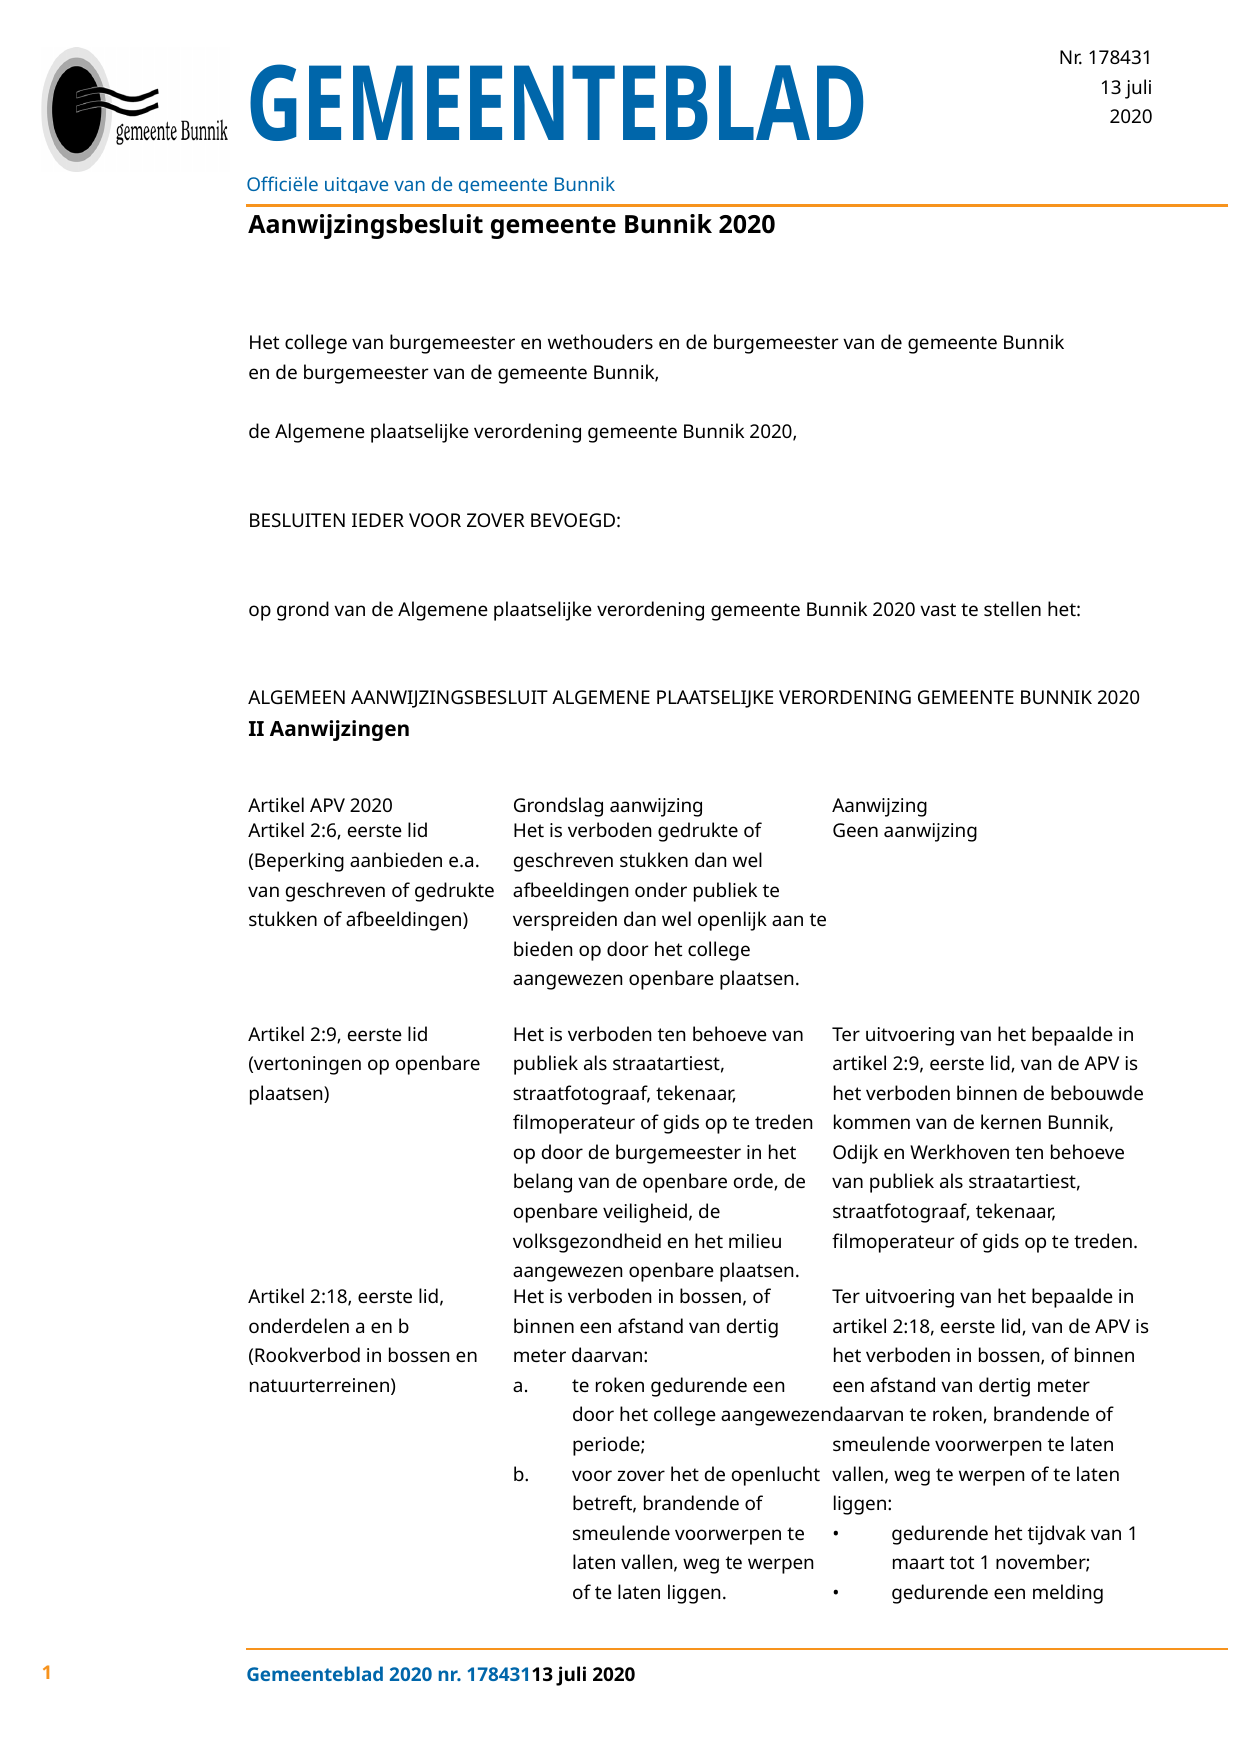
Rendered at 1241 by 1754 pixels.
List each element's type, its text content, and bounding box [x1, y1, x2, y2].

table_cell Het is verboden in bossen, of binnen een afstand van dertig meter daarvan: te roken gedurende een door het college aangewezen periode; voor zover het de openlucht betreft, brandende of smeulende voorwerpen te laten vallen, weg te werpen of te laten liggen. [513, 1283, 832, 1605]
table_cell Artikel 2:18, eerste lid, onderdelen a en b (Rookverbod in bossen en natuurterreinen) [248, 1283, 513, 1605]
table_cell Het is verboden ten behoeve van publiek als straatartiest, straatfotograaf, tekenaar, filmoperateur of gids op te treden op door de burgemeester in het belang van de openbare orde, de openbare veiligheid, de volksgezondheid en het milieu aangewezen openbare plaatsen. [513, 1021, 832, 1283]
table_cell Geen aanwijzing [832, 818, 1152, 1021]
text Aanwijzingsbesluit gemeente Bunnik 2020 [248, 207, 1152, 241]
text BESLUITEN IEDER VOOR ZOVER BEVOEGD: [248, 507, 1152, 533]
text II Aanwijzingen [248, 714, 1152, 742]
table_cell Ter uitvoering van het bepaalde in artikel 2:18, eerste lid, van de APV is het verboden in bossen, of binnen een afstand van dertig meter daarvan te roken, brandende of smeulende voorwerpen te laten vallen, weg te werpen of te laten liggen: gedurende het tijdvak van 1 maart tot 1 november; gedurende een melding [832, 1283, 1152, 1605]
table_cell Ter uitvoering van het bepaalde in artikel 2:9, eerste lid, van de APV is het verboden binnen de bebouwde kommen van de kernen Bunnik, Odijk en Werkhoven ten behoeve van publiek als straatartiest, straatfotograaf, tekenaar, filmoperateur of gids op te treden. [832, 1021, 1152, 1283]
picture [41, 47, 231, 172]
table_cell Artikel 2:9, eerste lid (vertoningen op openbare plaatsen) [248, 1021, 513, 1283]
table_cell Artikel 2:6, eerste lid (Beperking aanbieden e.a. van geschreven of gedrukte stukken of afbeeldingen) [248, 818, 513, 1021]
table_cell Het is verboden gedrukte of geschreven stukken dan wel afbeeldingen onder publiek te verspreiden dan wel openlijk aan te bieden op door het college aangewezen openbare plaatsen. [513, 818, 832, 1021]
table_header Grondslag aanwijzing [513, 792, 832, 818]
text de Algemene plaatselijke verordening gemeente Bunnik 2020, [248, 418, 1152, 444]
text en de burgemeester van de gemeente Bunnik, [248, 359, 1152, 385]
table_header Aanwijzing [832, 792, 1152, 818]
text op grond van de Algemene plaatselijke verordening gemeente Bunnik 2020 vast te stellen het: [248, 596, 1152, 621]
text Het college van burgemeester en wethouders en de burgemeester van de gemeente Bunnik [248, 329, 1152, 355]
text ALGEMEEN AANWIJZINGSBESLUIT ALGEMENE PLAATSELIJKE VERORDENING GEMEENTE BUNNIK 2020 [248, 684, 1152, 710]
table_header Artikel APV 2020 [248, 792, 513, 818]
